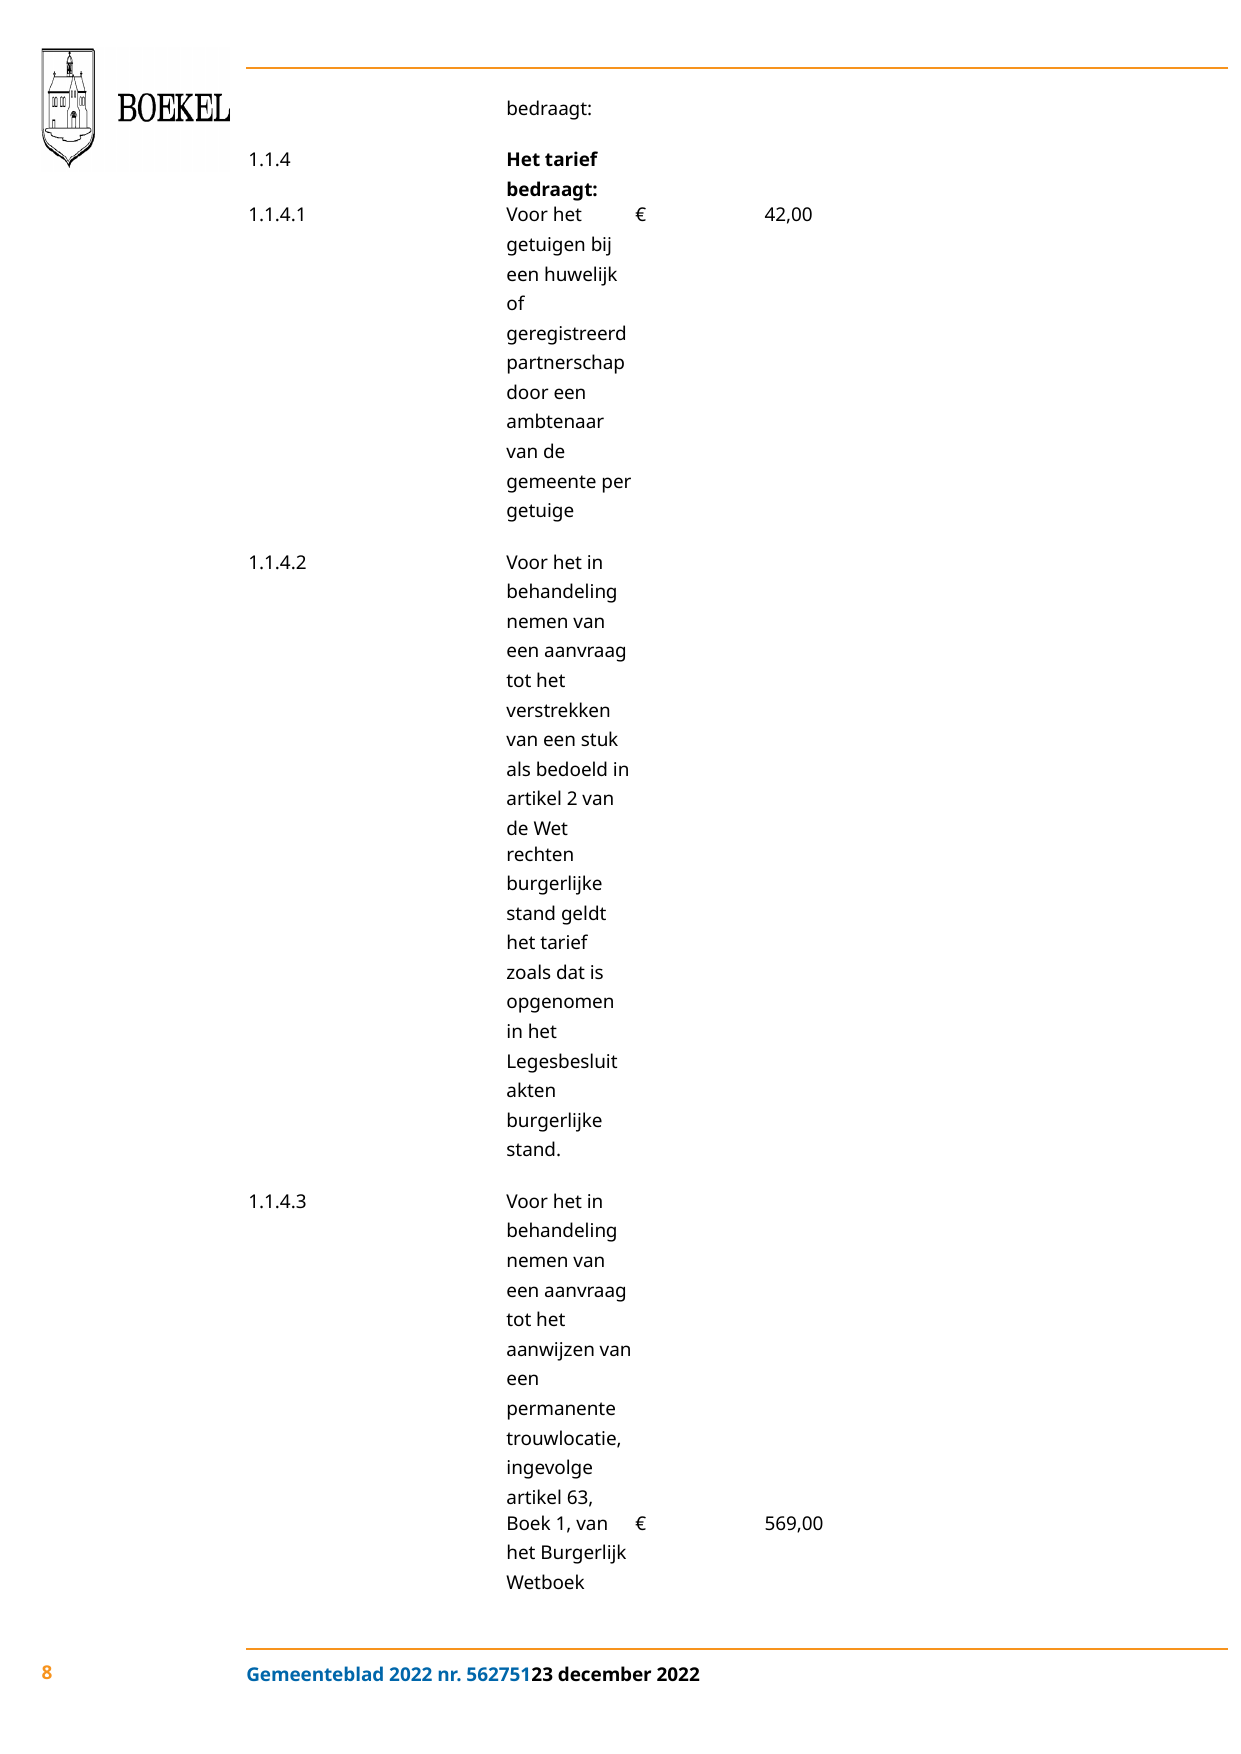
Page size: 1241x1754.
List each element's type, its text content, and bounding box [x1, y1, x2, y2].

table_cell [635, 95, 764, 121]
table_cell [506, 1163, 635, 1188]
table_cell [764, 549, 1022, 841]
table_cell [248, 1510, 506, 1594]
table_cell 1.1.4.2 [248, 549, 506, 841]
table_cell [635, 121, 764, 146]
table_cell Voor het in behandeling nemen van een aanvraag tot het verstrekken van een stuk als bedoeld in artikel 2 van de Wet [506, 549, 635, 841]
table_cell 1.1.4.3 [248, 1188, 506, 1510]
table_cell € [635, 1510, 764, 1594]
table_cell [635, 523, 764, 549]
table_cell [248, 1163, 506, 1188]
table_cell 569,00 [764, 1510, 1022, 1594]
table_cell [764, 146, 1022, 202]
table_cell [635, 1163, 764, 1188]
table_cell [635, 146, 764, 202]
picture [41, 47, 231, 172]
table_cell 1.1.4.1 [248, 202, 506, 523]
table_cell Boek 1, van het Burgerlijk Wetboek [506, 1510, 635, 1594]
table_cell [764, 95, 1022, 121]
table_cell bedraagt: [506, 95, 635, 121]
table_cell Het tarief bedraagt: [506, 146, 635, 202]
table_cell [764, 121, 1022, 146]
table_cell [248, 841, 506, 1162]
table_cell [248, 121, 506, 146]
table_cell Voor het in behandeling nemen van een aanvraag tot het aanwijzen van een permanente trouwlocatie, ingevolge artikel 63, [506, 1188, 635, 1510]
table_cell [635, 841, 764, 1162]
table_cell [248, 95, 506, 121]
table_cell [635, 549, 764, 841]
table_cell 42,00 [764, 202, 1022, 523]
table_cell Voor het getuigen bij een huwelijk of geregistreerd partnerschap door een ambtenaar van de gemeente per getuige [506, 202, 635, 523]
table_cell [764, 1188, 1022, 1510]
table_cell € [635, 202, 764, 523]
table_cell [506, 121, 635, 146]
table_cell [506, 523, 635, 549]
table_cell [248, 523, 506, 549]
table_cell rechten burgerlijke stand geldt het tarief zoals dat is opgenomen in het Legesbesluit akten burgerlijke stand. [506, 841, 635, 1162]
table_cell [764, 841, 1022, 1162]
table_cell 1.1.4 [248, 146, 506, 202]
table_cell [764, 1163, 1022, 1188]
table_cell [635, 1188, 764, 1510]
table_cell [764, 523, 1022, 549]
